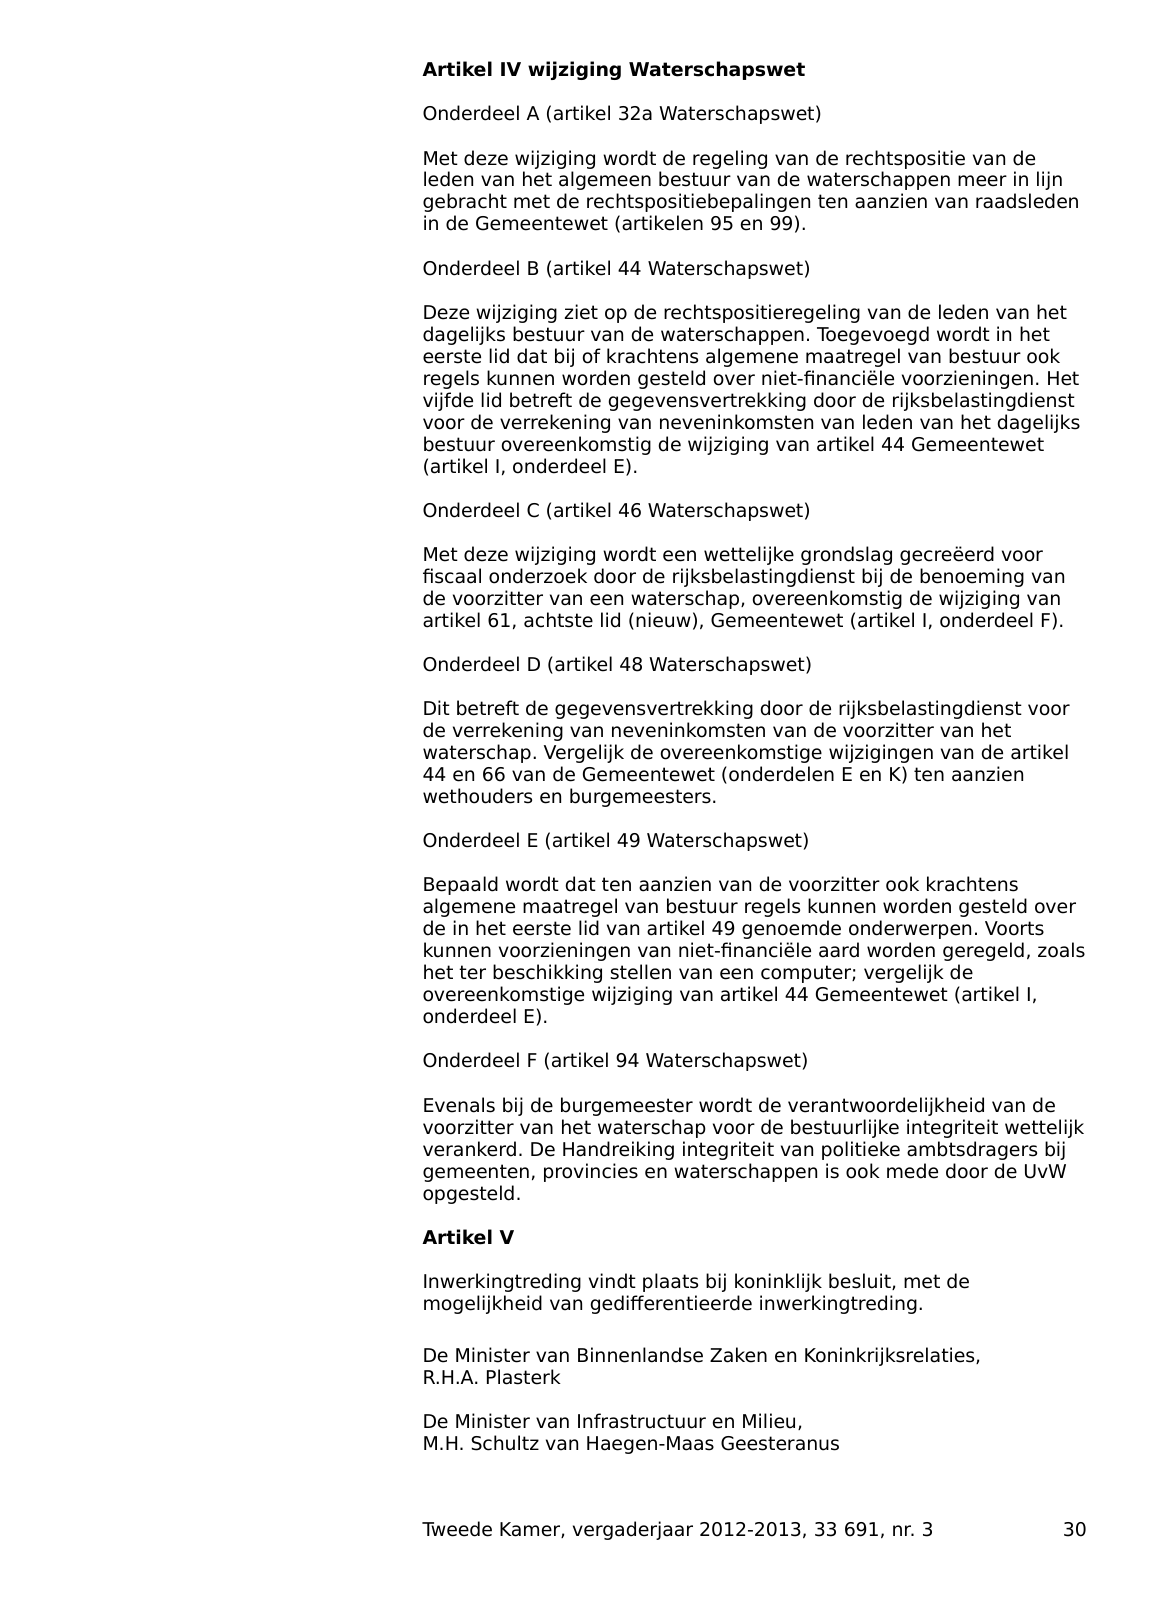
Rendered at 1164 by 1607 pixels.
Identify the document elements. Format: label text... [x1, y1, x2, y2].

subtitle Artikel IV wijziging Waterschapswet [422, 59, 1087, 81]
text Bepaald wordt dat ten aanzien van de voorzitter ook krachtens algemene maatregel van bestuur regels kunnen worden gesteld over de in het eerste lid van artikel 49 genoemde onderwerpen. Voorts kunnen voorzieningen van niet-financiële aard worden geregeld, zoals het ter beschikking stellen van een computer; vergelijk de overeenkomstige wijziging van artikel 44 Gemeentewet (artikel I, onderdeel E). [422, 874, 1087, 1028]
text Evenals bij de burgemeester wordt de verantwoordelijkheid van de voorzitter van het waterschap voor de bestuurlijke integriteit wettelijk verankerd. De Handreiking integriteit van politieke ambtsdragers bij gemeenten, provincies en waterschappen is ook mede door de UvW opgesteld. [422, 1094, 1087, 1204]
subtitle Onderdeel E (artikel 49 Waterschapswet) [422, 830, 1087, 852]
subtitle Onderdeel C (artikel 46 Waterschapswet) [422, 500, 1087, 522]
subtitle Artikel V [422, 1227, 1087, 1249]
text Met deze wijziging wordt een wettelijke grondslag gecreëerd voor fiscaal onderzoek door de rijksbelastingdienst bij de benoeming van de voorzitter van een waterschap, overeenkomstig de wijziging van artikel 61, achtste lid (nieuw), Gemeentewet (artikel I, onderdeel F). [422, 544, 1087, 632]
text Deze wijziging ziet op de rechtspositieregeling van de leden van het dagelijks bestuur van de waterschappen. Toegevoegd wordt in het eerste lid dat bij of krachtens algemene maatregel van bestuur ook regels kunnen worden gesteld over niet-financiële voorzieningen. Het vijfde lid betreft de gegevensvertrekking door de rijksbelastingdienst voor de verrekening van neveninkomsten van leden van het dagelijks bestuur overeenkomstig de wijziging van artikel 44 Gemeentewet (artikel I, onderdeel E). [422, 302, 1087, 477]
text De Minister van Infrastructuur en Milieu, M.H. Schultz van Haegen-Maas Geesteranus [422, 1411, 1087, 1455]
subtitle Onderdeel F (artikel 94 Waterschapswet) [422, 1050, 1087, 1072]
text Met deze wijziging wordt de regeling van de rechtspositie van de leden van het algemeen bestuur van de waterschappen meer in lijn gebracht met de rechtspositiebepalingen ten aanzien van raadsleden in de Gemeentewet (artikelen 95 en 99). [422, 147, 1087, 235]
text De Minister van Binnenlandse Zaken en Koninkrijksrelaties, R.H.A. Plasterk [422, 1345, 1087, 1389]
subtitle Onderdeel A (artikel 32a Waterschapswet) [422, 103, 1087, 125]
text Inwerkingtreding vindt plaats bij koninklijk besluit, met de mogelijkheid van gedifferentieerde inwerkingtreding. [422, 1271, 1087, 1315]
subtitle Onderdeel D (artikel 48 Waterschapswet) [422, 654, 1087, 676]
subtitle Onderdeel B (artikel 44 Waterschapswet) [422, 257, 1087, 279]
text Dit betreft de gegevensvertrekking door de rijksbelastingdienst voor de verrekening van neveninkomsten van de voorzitter van het waterschap. Vergelijk de overeenkomstige wijzigingen van de artikel 44 en 66 van de Gemeentewet (onderdelen E en K) ten aanzien wethouders en burgemeesters. [422, 698, 1087, 808]
